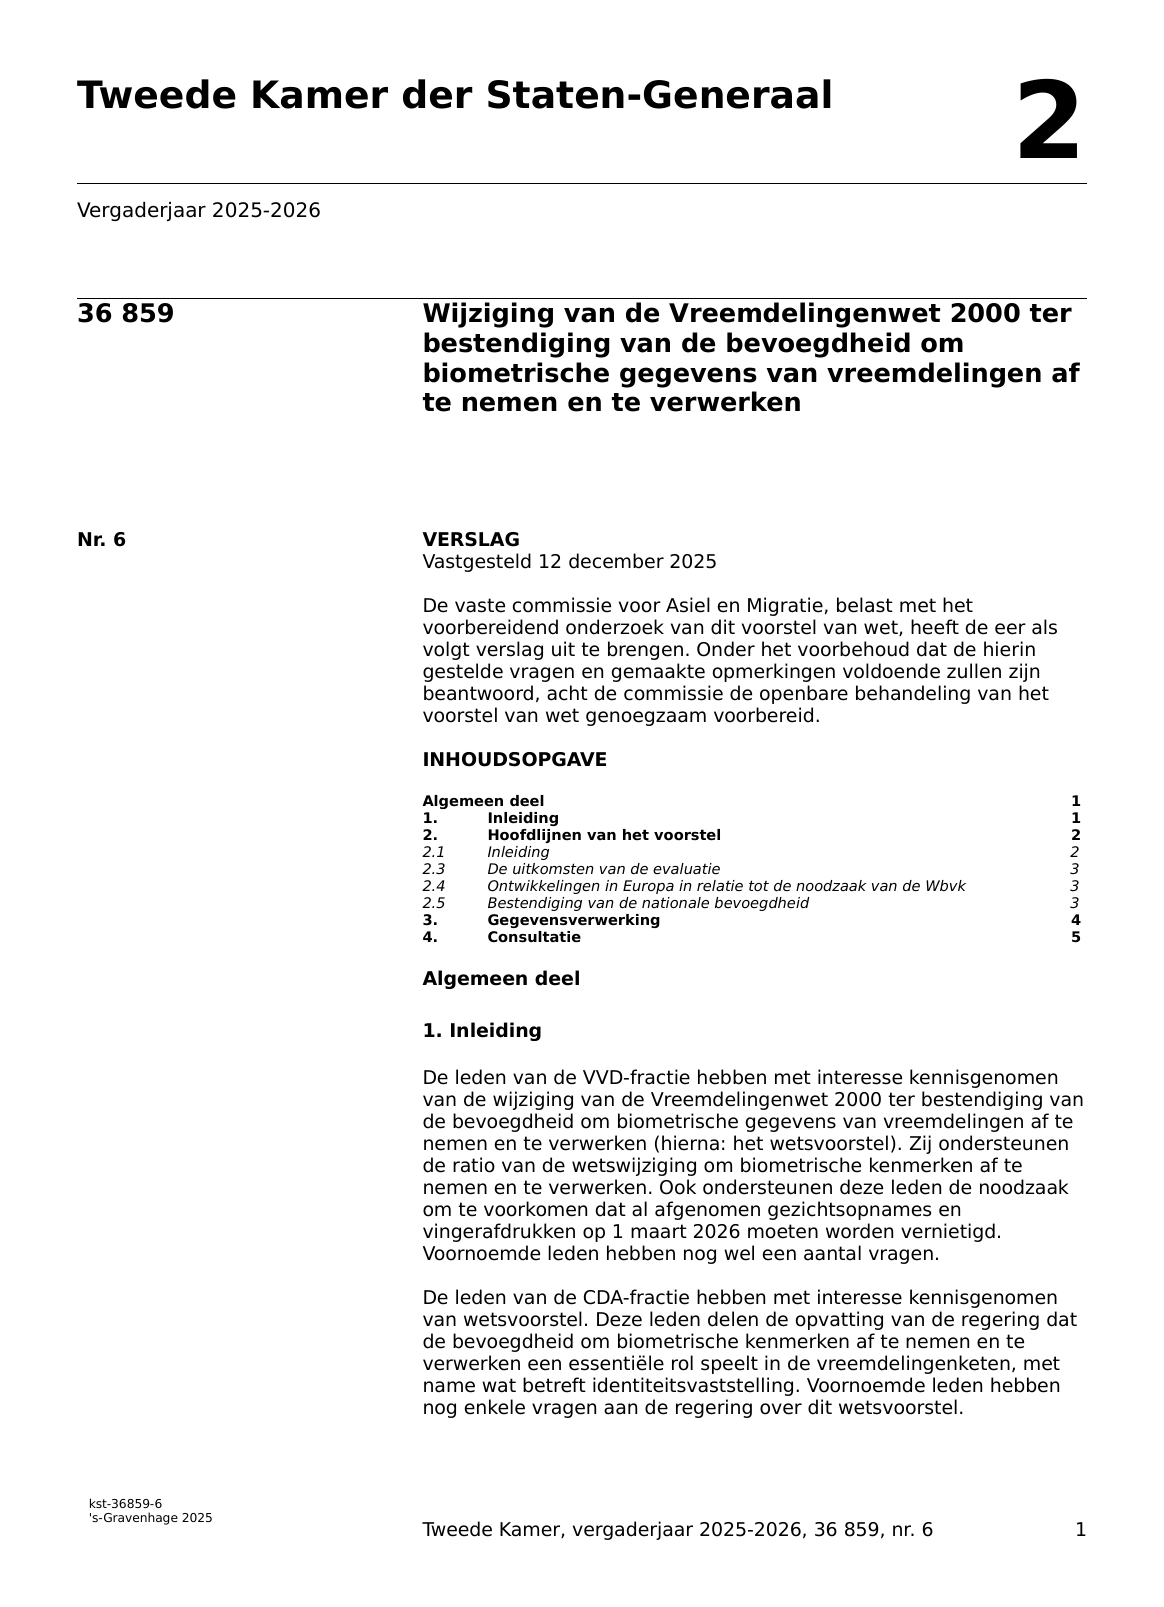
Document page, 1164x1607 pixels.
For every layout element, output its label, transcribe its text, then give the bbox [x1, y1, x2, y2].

table_cell 3 [1028, 895, 1087, 912]
table_cell 2.5 [422, 895, 481, 912]
text Vastgesteld 12 december 2025 [422, 551, 1087, 573]
table_cell 2 [1028, 827, 1087, 844]
table_cell Vergaderjaar 2025-2026 [77, 184, 1087, 298]
table_cell 2. [422, 827, 481, 844]
table_cell Ontwikkelingen in Europa in relatie tot de noodzaak van de Wbvk [481, 878, 1028, 895]
table_header Algemeen deel [422, 793, 1028, 810]
table_cell 2 [1028, 844, 1087, 861]
table_header 2 [886, 59, 1087, 183]
text De leden van de CDA-fractie hebben met interesse kennisgenomen van wetsvoorstel. Deze leden delen de opvatting van de regering dat de bevoegdheid om biometrische kenmerken af te nemen en te verwerken een essentiële rol speelt in de vreemdelingenketen, met name wat betreft identiteitsvaststelling. Voornoemde leden hebben nog enkele vragen aan de regering over dit wetsvoorstel. [422, 1287, 1087, 1419]
table_cell Hoofdlijnen van het voorstel [481, 827, 1028, 844]
subtitle 36 859 Wijziging van de Vreemdelingenwet 2000 ter bestendiging van de bevoegdheid om biometrische gegevens van vreemdelingen af te nemen en te verwerken [77, 299, 1087, 418]
table_cell Bestendiging van de nationale bevoegdheid [481, 895, 1028, 912]
table_cell 3 [1028, 878, 1087, 895]
table_cell 1 [1028, 810, 1087, 827]
table_cell 3. [422, 912, 481, 929]
table_cell Inleiding [481, 810, 1028, 827]
table_cell 4. [422, 929, 481, 946]
table_cell 3 [1028, 861, 1087, 878]
table_header Tweede Kamer der Staten-Generaal [77, 59, 886, 183]
table_cell 2.1 [422, 844, 481, 861]
text 's-Gravenhage 2025 [88, 1511, 323, 1525]
subtitle Nr. 6 VERSLAG [77, 529, 1087, 551]
subtitle INHOUDSOPGAVE [422, 749, 1087, 771]
table_header 1 [1028, 793, 1087, 810]
subtitle Algemeen deel [422, 968, 1087, 990]
table_cell De uitkomsten van de evaluatie [481, 861, 1028, 878]
table_cell 2.3 [422, 861, 481, 878]
table_cell 5 [1028, 929, 1087, 946]
table_cell Inleiding [481, 844, 1028, 861]
table_cell Consultatie [481, 929, 1028, 946]
table_cell 4 [1028, 912, 1087, 929]
table_cell Gegevensverwerking [481, 912, 1028, 929]
text kst-36859-6 [88, 1497, 323, 1511]
text De vaste commissie voor Asiel en Migratie, belast met het voorbereidend onderzoek van dit voorstel van wet, heeft de eer als volgt verslag uit te brengen. Onder het voorbehoud dat de hierin gestelde vragen en gemaakte opmerkingen voldoende zullen zijn beantwoord, acht de commissie de openbare behandeling van het voorstel van wet genoegzaam voorbereid. [422, 595, 1087, 727]
table_cell 2.4 [422, 878, 481, 895]
text De leden van de VVD-fractie hebben met interesse kennisgenomen van de wijziging van de Vreemdelingenwet 2000 ter bestendiging van de bevoegdheid om biometrische gegevens van vreemdelingen af te nemen en te verwerken (hierna: het wetsvoorstel). Zij ondersteunen de ratio van de wetswijziging om biometrische kenmerken af te nemen en te verwerken. Ook ondersteunen deze leden de noodzaak om te voorkomen dat al afgenomen gezichtsopnames en vingerafdrukken op 1 maart 2026 moeten worden vernietigd. Voornoemde leden hebben nog wel een aantal vragen. [422, 1067, 1087, 1264]
subtitle 1. Inleiding [422, 1020, 1087, 1042]
table_cell 1. [422, 810, 481, 827]
